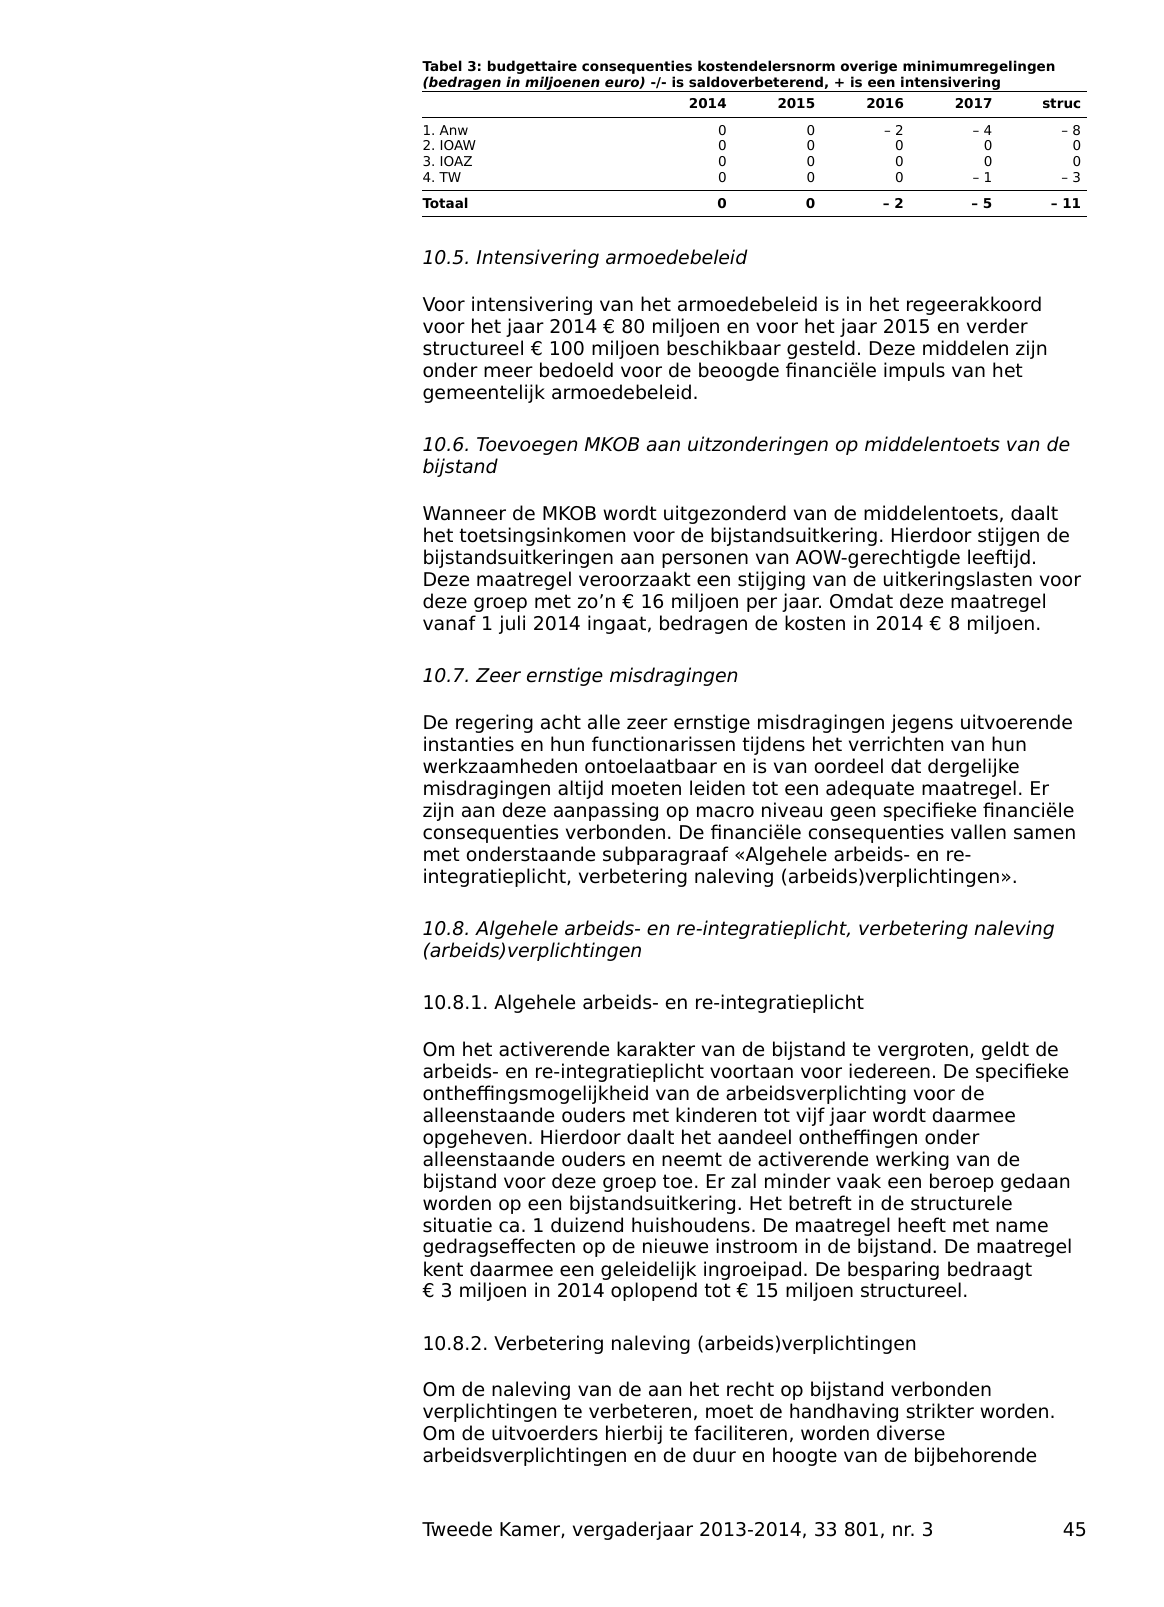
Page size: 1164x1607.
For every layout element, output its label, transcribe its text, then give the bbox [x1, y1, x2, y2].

table_cell 0 [821, 154, 909, 169]
table_cell – 3 [998, 170, 1087, 190]
table_cell – 8 [998, 118, 1087, 138]
table_cell – 5 [910, 191, 998, 216]
subtitle 10.8.1. Algehele arbeids- en re-integratieplicht [422, 992, 1087, 1014]
text Om het activerende karakter van de bijstand te vergroten, geldt de arbeids- en re-integratieplicht voortaan voor iedereen. De specifieke ontheffingsmogelijkheid van de arbeidsverplichting voor de alleenstaande ouders met kinderen tot vijf jaar wordt daarmee opgeheven. Hierdoor daalt het aandeel ontheffingen onder alleenstaande ouders en neemt de activerende werking van de bijstand voor deze groep toe. Er zal minder vaak een beroep gedaan worden op een bijstandsuitkering. Het betreft in de structurele situatie ca. 1 duizend huishoudens. De maatregel heeft met name gedragseffecten op de nieuwe instroom in de bijstand. De maatregel kent daarmee een geleidelijk ingroeipad. De besparing bedraagt € 3 miljoen in 2014 oplopend tot € 15 miljoen structureel. [422, 1039, 1087, 1302]
table_cell 2. IOAW [422, 138, 644, 154]
table_cell Totaal [422, 191, 644, 216]
subtitle 10.7. Zeer ernstige misdragingen [422, 665, 1087, 687]
text Wanneer de MKOB wordt uitgezonderd van de middelentoets, daalt het toetsingsinkomen voor de bijstandsuitkering. Hierdoor stijgen de bijstandsuitkeringen aan personen van AOW-gerechtigde leeftijd. Deze maatregel veroorzaakt een stijging van de uitkeringslasten voor deze groep met zo’n € 16 miljoen per jaar. Omdat deze maatregel vanaf 1 juli 2014 ingaat, bedragen de kosten in 2014 € 8 miljoen. [422, 503, 1087, 635]
table_cell 0 [732, 191, 821, 216]
subtitle 10.5. Intensivering armoedebeleid [422, 247, 1087, 269]
table_cell 4. TW [422, 170, 644, 190]
table_cell 2017 [910, 92, 998, 117]
table_cell 3. IOAZ [422, 154, 644, 169]
table_cell 0 [644, 118, 732, 138]
table_cell – 11 [998, 191, 1087, 216]
table_cell 0 [910, 154, 998, 169]
table_cell 0 [998, 138, 1087, 154]
subtitle 10.8.2. Verbetering naleving (arbeids)verplichtingen [422, 1332, 1087, 1354]
table_cell – 2 [821, 191, 909, 216]
table_cell 2016 [821, 92, 909, 117]
table_cell 0 [644, 170, 732, 190]
text De regering acht alle zeer ernstige misdragingen jegens uitvoerende instanties en hun functionarissen tijdens het verrichten van hun werkzaamheden ontoelaatbaar en is van oordeel dat dergelijke misdragingen altijd moeten leiden tot een adequate maatregel. Er zijn aan deze aanpassing op macro niveau geen specifieke financiële consequenties verbonden. De financiële consequenties vallen samen met onderstaande subparagraaf «Algehele arbeids- en re-integratieplicht, verbetering naleving (arbeids)verplichtingen». [422, 712, 1087, 888]
text Om de naleving van de aan het recht op bijstand verbonden verplichtingen te verbeteren, moet de handhaving strikter worden. Om de uitvoerders hierbij te faciliteren, worden diverse arbeidsverplichtingen en de duur en hoogte van de bijbehorende [422, 1379, 1087, 1467]
table_cell 2014 [644, 92, 732, 117]
table_cell 0 [732, 118, 821, 138]
table_cell 0 [732, 154, 821, 169]
text Voor intensivering van het armoedebeleid is in het regeerakkoord voor het jaar 2014 € 80 miljoen en voor het jaar 2015 en verder structureel € 100 miljoen beschikbaar gesteld. Deze middelen zijn onder meer bedoeld voor de beoogde financiële impuls van het gemeentelijk armoedebeleid. [422, 294, 1087, 404]
table_cell 0 [821, 138, 909, 154]
table_cell 0 [821, 170, 909, 190]
table_cell 0 [732, 138, 821, 154]
table_cell – 2 [821, 118, 909, 138]
table_cell 0 [910, 138, 998, 154]
table_cell – 1 [910, 170, 998, 190]
subtitle 10.6. Toevoegen MKOB aan uitzonderingen op middelentoets van de bijstand [422, 434, 1087, 478]
table_cell – 4 [910, 118, 998, 138]
subtitle 10.8. Algehele arbeids- en re-integratieplicht, verbetering naleving (arbeids)verplichtingen [422, 918, 1087, 962]
table_cell 2015 [732, 92, 821, 117]
table_cell struc [998, 92, 1087, 117]
table_cell 1. Anw [422, 118, 644, 138]
table_cell [422, 92, 644, 117]
table_cell 0 [732, 170, 821, 190]
table_cell 0 [998, 154, 1087, 169]
table_cell 0 [644, 138, 732, 154]
table_cell 0 [644, 154, 732, 169]
table_cell 0 [644, 191, 732, 216]
table_header Tabel 3: budgettaire consequenties kostendelersnorm overige minimumregelingen (bedragen in miljoenen euro) -/- is saldoverbeterend, + is een intensivering [422, 59, 1087, 91]
